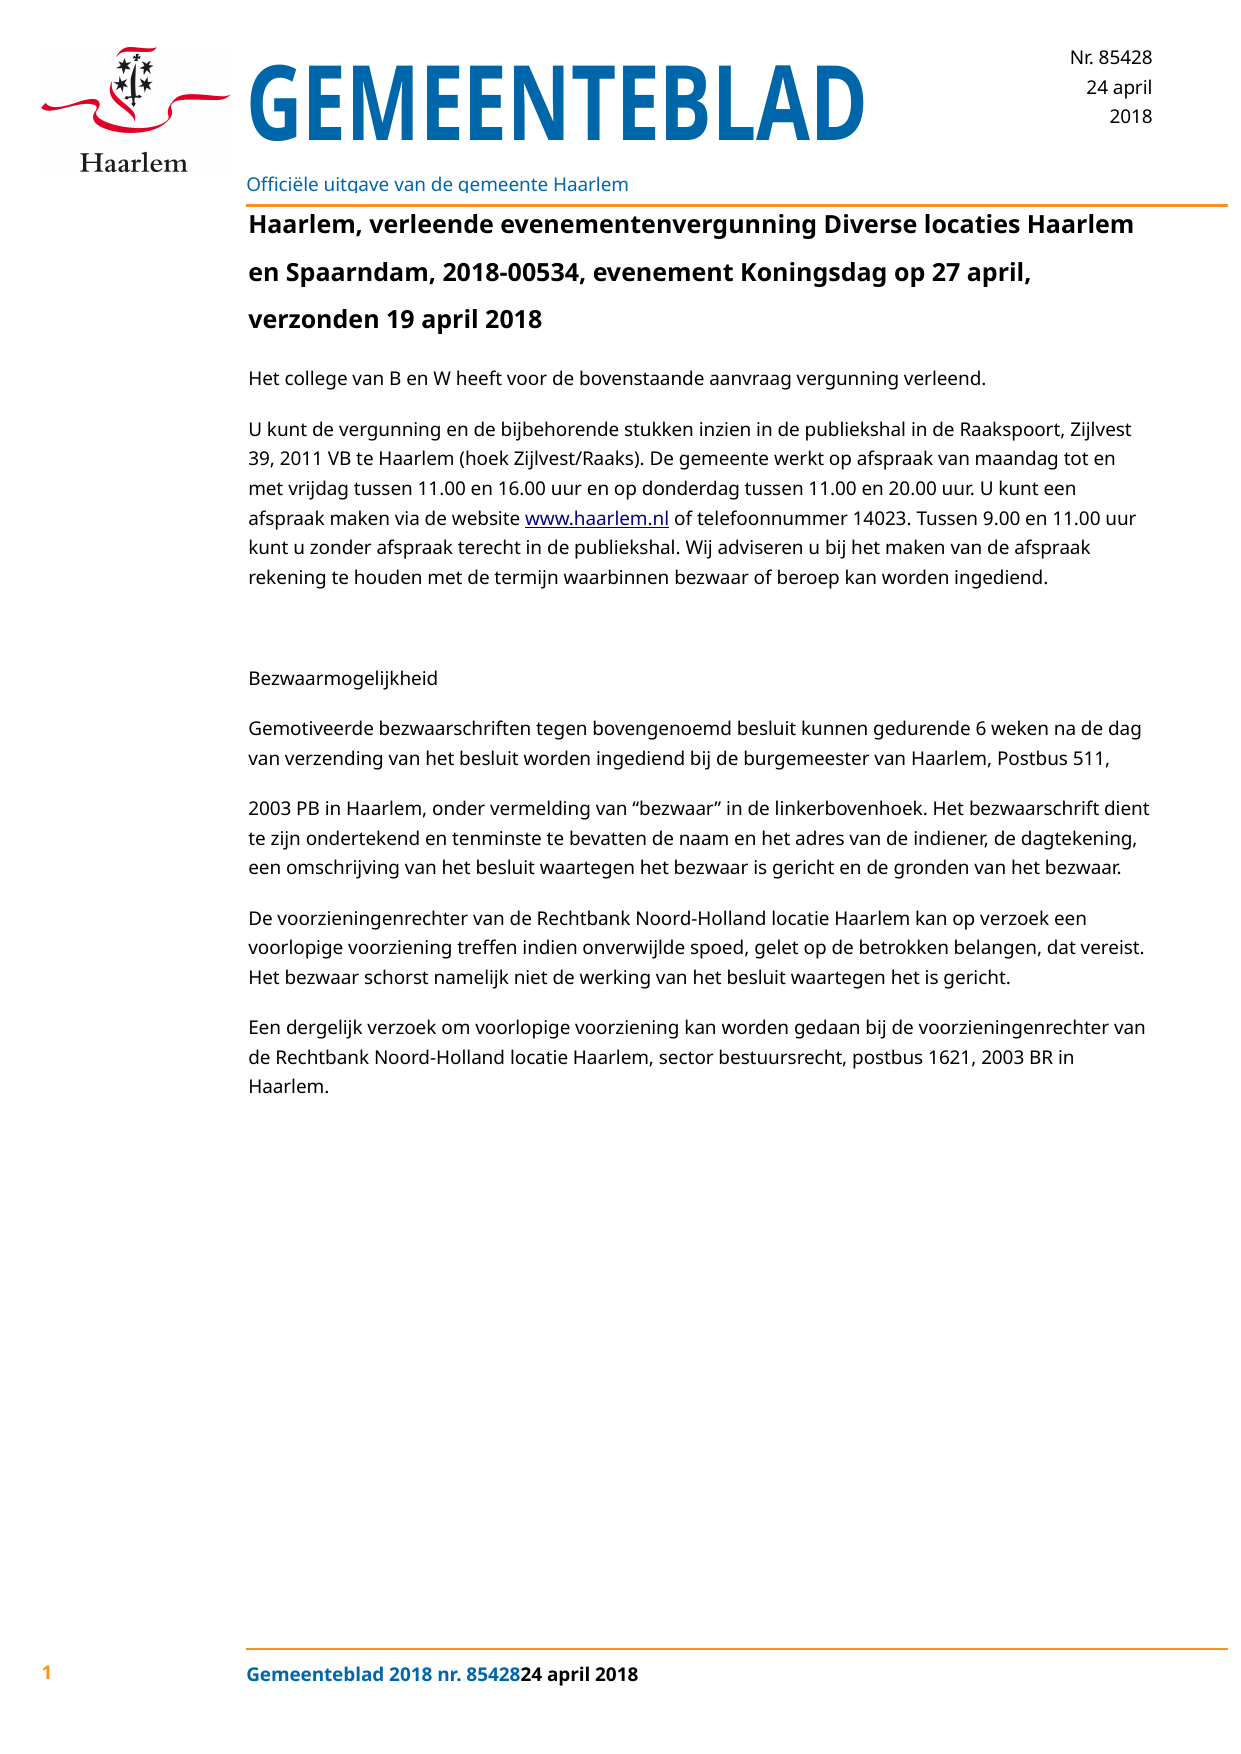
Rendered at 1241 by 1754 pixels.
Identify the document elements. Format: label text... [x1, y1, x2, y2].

text Haarlem, verleende evenementenvergunning Diverse locaties Haarlem en Spaarndam, 2018-00534, evenement Koningsdag op 27 april, verzonden 19 april 2018 [248, 207, 1152, 336]
picture [41, 47, 231, 172]
text Bezwaarmogelijkheid [248, 665, 1152, 690]
text 2003 PB in Haarlem, onder vermelding van “bezwaar” in de linkerbovenhoek. Het bezwaarschrift dient te zijn ondertekend en tenminste te bevatten de naam en het adres van de indiener, de dagtekening, een omschrijving van het besluit waartegen het bezwaar is gericht en de gronden van het bezwaar. [248, 795, 1152, 880]
text Een dergelijk verzoek om voorlopige voorziening kan worden gedaan bij de voorzieningenrechter van de Rechtbank Noord-Holland locatie Haarlem, sector bestuursrecht, postbus 1621, 2003 BR in Haarlem. [248, 1014, 1152, 1099]
text Het college van B en W heeft voor de bovenstaande aanvraag vergunning verleend. [248, 366, 1152, 391]
text De voorzieningenrechter van de Rechtbank Noord-Holland locatie Haarlem kan op verzoek een voorlopige voorziening treffen indien onverwijlde spoed, gelet op de betrokken belangen, dat vereist. Het bezwaar schorst namelijk niet de werking van het besluit waartegen het is gericht. [248, 905, 1152, 989]
text U kunt de vergunning en de bijbehorende stukken inzien in de publiekshal in de Raakspoort, Zijlvest 39, 2011 VB te Haarlem (hoek Zijlvest/Raaks). De gemeente werkt op afspraak van maandag tot en met vrijdag tussen 11.00 en 16.00 uur en op donderdag tussen 11.00 en 20.00 uur. U kunt een afspraak maken via de website www.haarlem.nl of telefoonnummer 14023. Tussen 9.00 en 11.00 uur kunt u zonder afspraak terecht in de publiekshal. Wij adviseren u bij het maken van de afspraak rekening te houden met de termijn waarbinnen bezwaar of beroep kan worden ingediend. [248, 416, 1152, 589]
text Gemotiveerde bezwaarschriften tegen bovengenoemd besluit kunnen gedurende 6 weken na de dag van verzending van het besluit worden ingediend bij de burgemeester van Haarlem, Postbus 511, [248, 715, 1152, 770]
